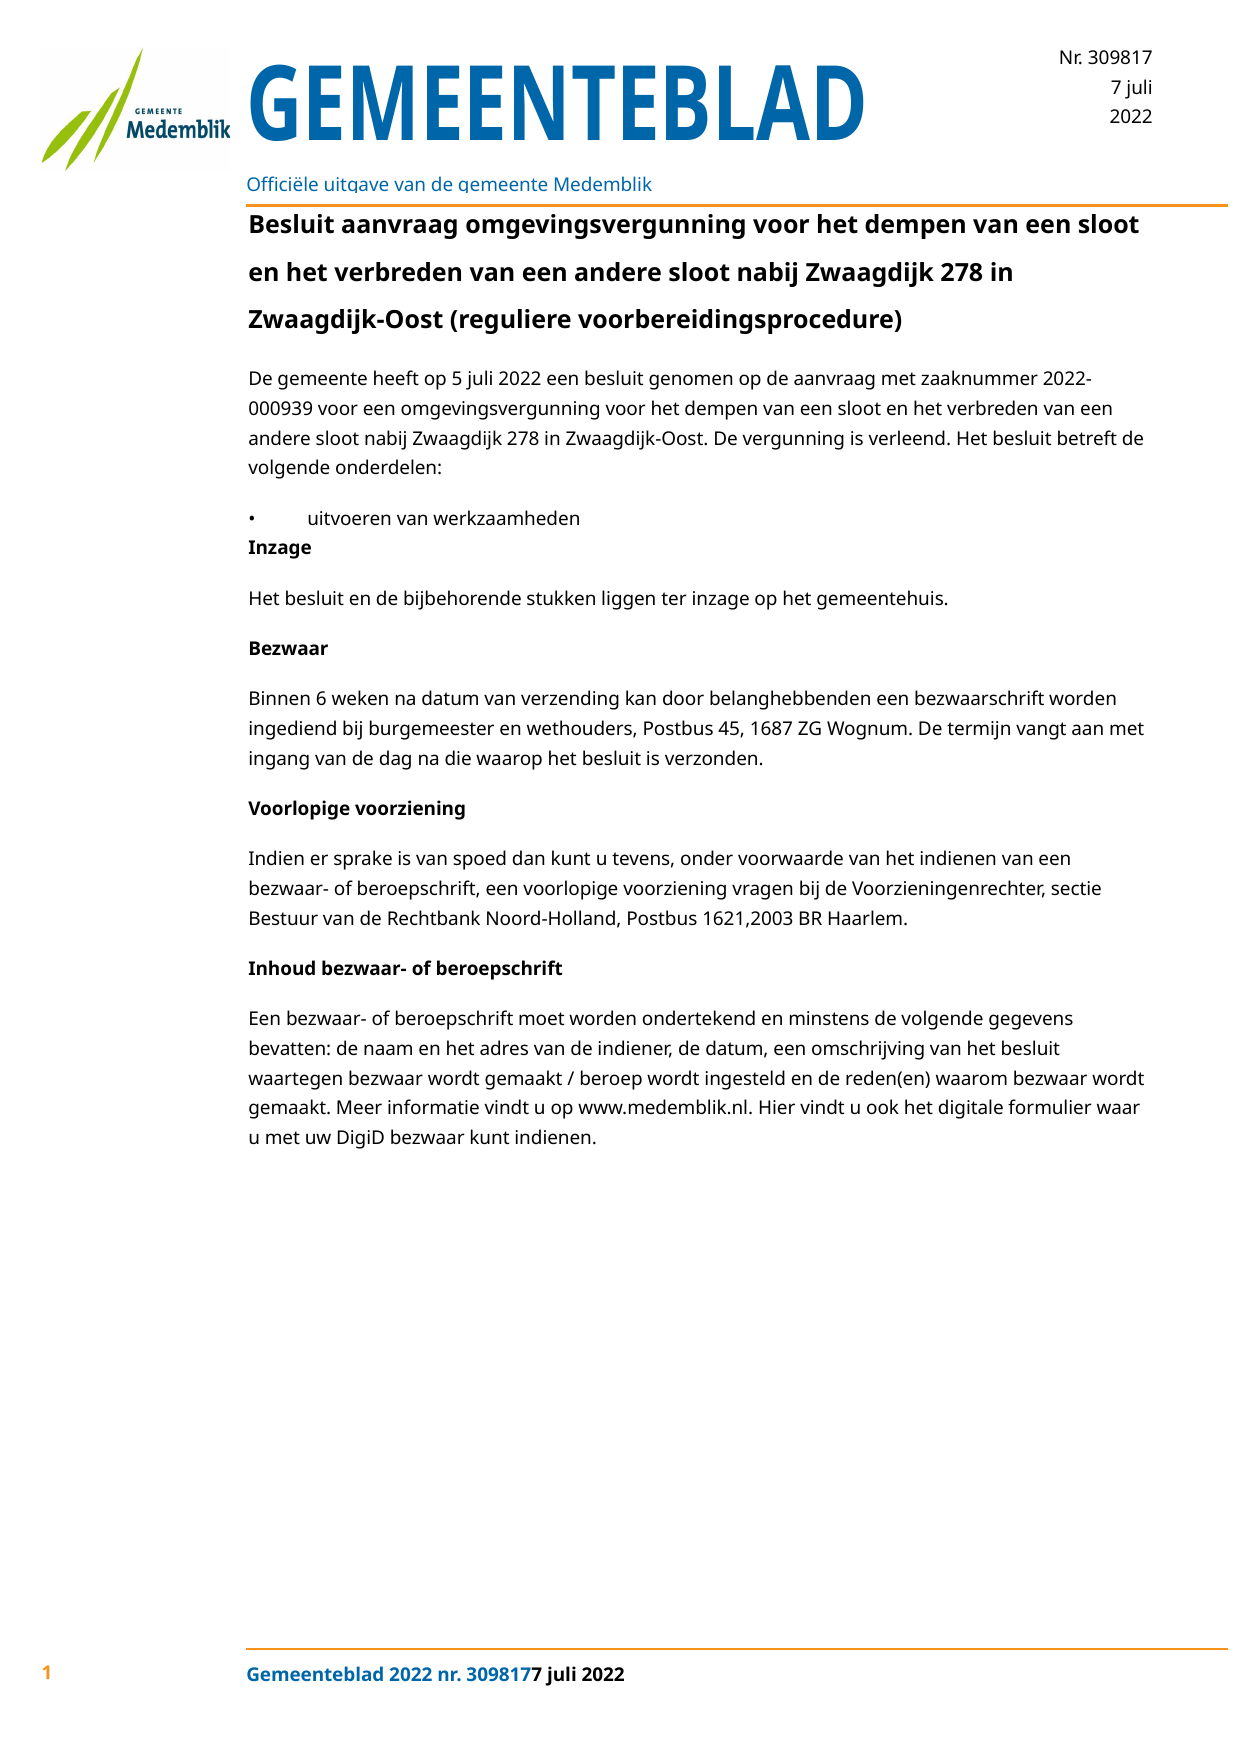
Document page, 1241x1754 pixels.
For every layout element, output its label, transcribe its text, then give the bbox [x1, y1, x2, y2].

text Binnen 6 weken na datum van verzending kan door belanghebbenden een bezwaarschrift worden ingediend bij burgemeester en wethouders, Postbus 45, 1687 ZG Wognum. De termijn vangt aan met ingang van de dag na die waarop het besluit is verzonden. [248, 686, 1152, 770]
text Inhoud bezwaar- of beroepschrift [248, 955, 1152, 981]
list uitvoeren van werkzaamheden [248, 505, 1152, 530]
text De gemeente heeft op 5 juli 2022 een besluit genomen op de aanvraag met zaaknummer 2022-000939 voor een omgevingsvergunning voor het dempen van een sloot en het verbreden van een andere sloot nabij Zwaagdijk 278 in Zwaagdijk-Oost. De vergunning is verleend. Het besluit betreft de volgende onderdelen: [248, 366, 1152, 480]
text Voorlopige voorziening [248, 795, 1152, 821]
text Indien er sprake is van spoed dan kunt u tevens, onder voorwaarde van het indienen van een bezwaar- of beroepschrift, een voorlopige voorziening vragen bij de Voorzieningenrechter, sectie Bestuur van de Rechtbank Noord-Holland, Postbus 1621,2003 BR Haarlem. [248, 846, 1152, 930]
text Besluit aanvraag omgevingsvergunning voor het dempen van een sloot en het verbreden van een andere sloot nabij Zwaagdijk 278 in Zwaagdijk-Oost (reguliere voorbereidingsprocedure) [248, 207, 1152, 336]
picture [41, 47, 231, 172]
text Het besluit en de bijbehorende stukken liggen ter inzage op het gemeentehuis. [248, 585, 1152, 610]
text Bezwaar [248, 635, 1152, 661]
text Inzage [248, 534, 1152, 560]
text Een bezwaar- of beroepschrift moet worden ondertekend en minstens de volgende gegevens bevatten: de naam en het adres van de indiener, de datum, een omschrijving van het besluit waartegen bezwaar wordt gemaakt / beroep wordt ingesteld en de reden(en) waarom bezwaar wordt gemaakt. Meer informatie vindt u op www.medemblik.nl. Hier vindt u ook het digitale formulier waar u met uw DigiD bezwaar kunt indienen. [248, 1006, 1152, 1149]
